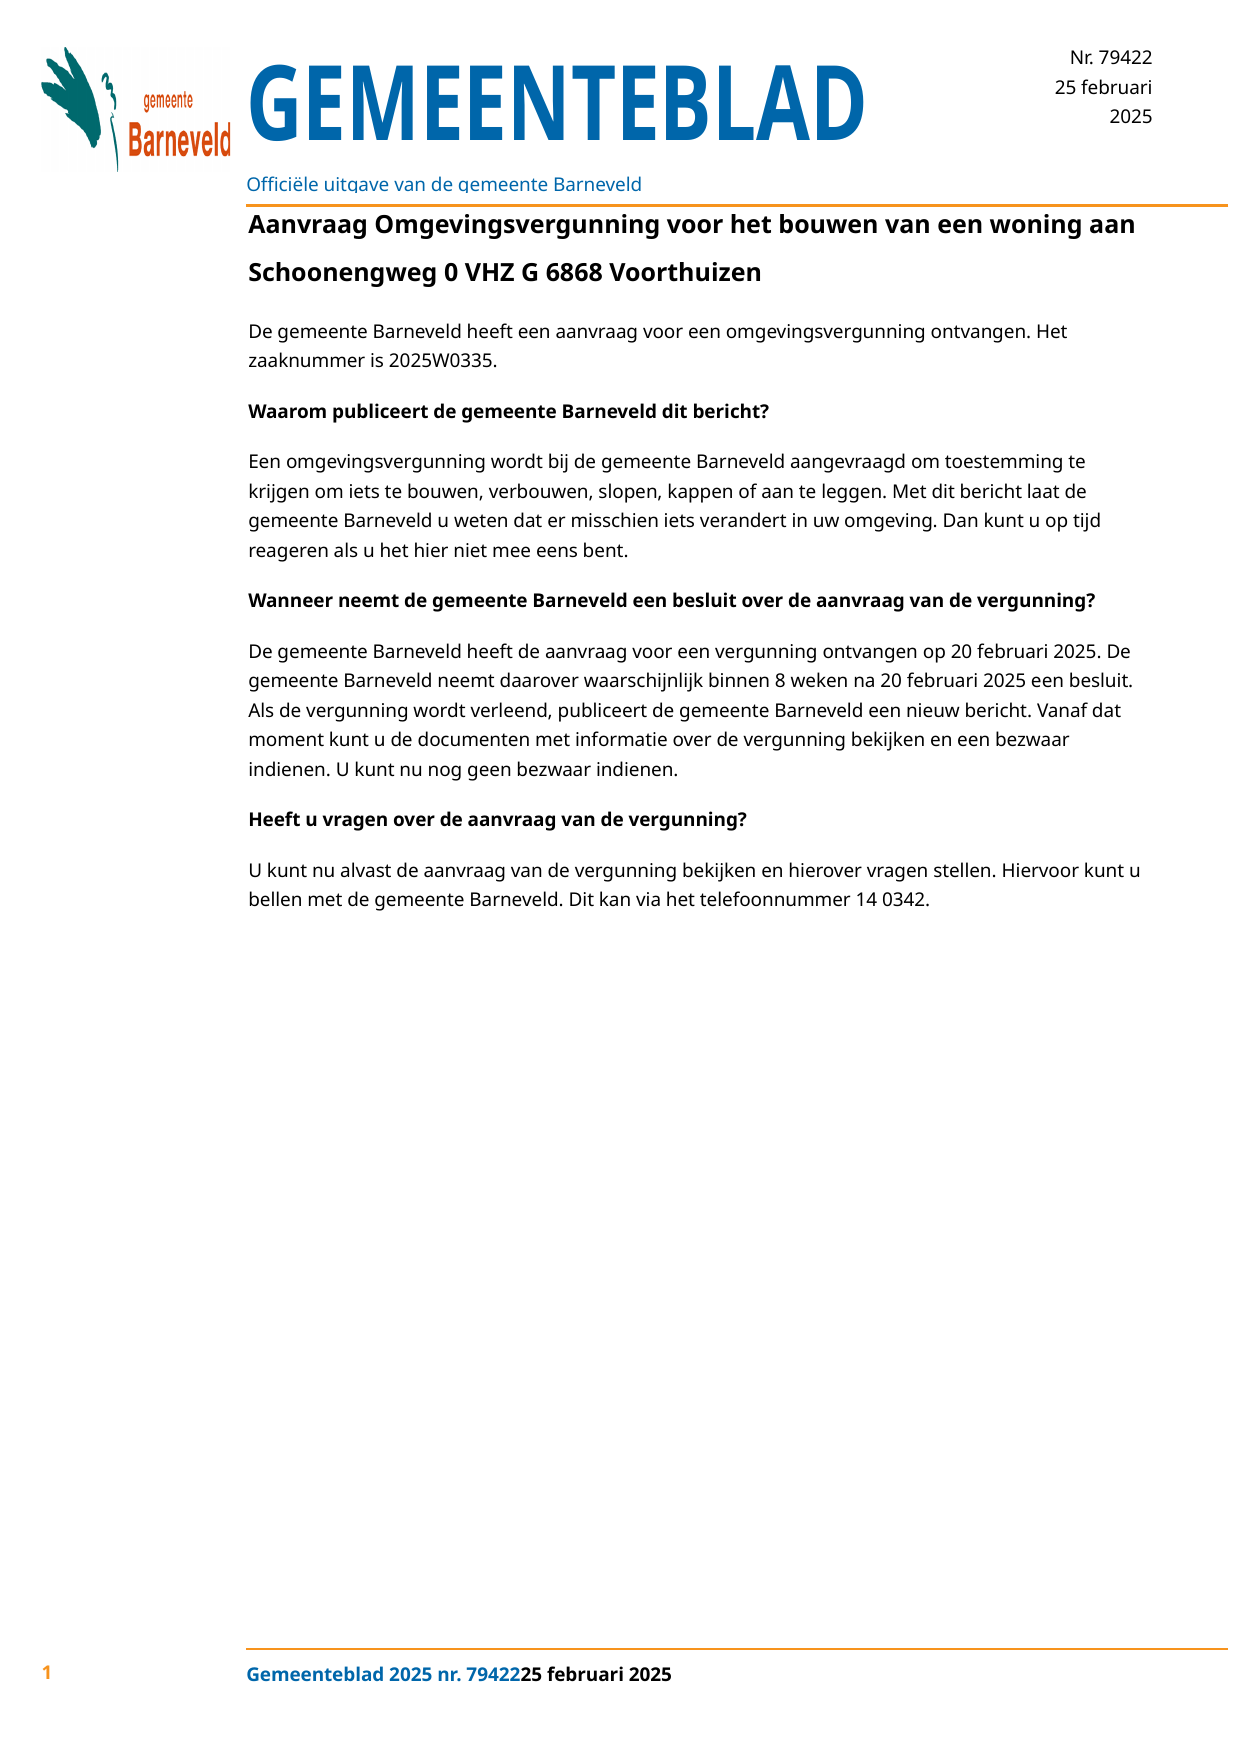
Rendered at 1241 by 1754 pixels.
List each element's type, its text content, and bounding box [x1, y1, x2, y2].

text Een omgevingsvergunning wordt bij de gemeente Barneveld aangevraagd om toestemming te krijgen om iets te bouwen, verbouwen, slopen, kappen of aan te leggen. Met dit bericht laat de gemeente Barneveld u weten dat er misschien iets verandert in uw omgeving. Dan kunt u op tijd reageren als u het hier niet mee eens bent. [248, 448, 1152, 563]
text Wanneer neemt de gemeente Barneveld een besluit over de aanvraag van de vergunning? [248, 587, 1152, 613]
text U kunt nu alvast de aanvraag van de vergunning bekijken en hierover vragen stellen. Hiervoor kunt u bellen met de gemeente Barneveld. Dit kan via het telefoonnummer 14 0342. [248, 857, 1152, 912]
text Waarom publiceert de gemeente Barneveld dit bericht? [248, 398, 1152, 424]
text De gemeente Barneveld heeft de aanvraag voor een vergunning ontvangen op 20 februari 2025. De gemeente Barneveld neemt daarover waarschijnlijk binnen 8 weken na 20 februari 2025 een besluit. Als de vergunning wordt verleend, publiceert de gemeente Barneveld een nieuw bericht. Vanaf dat moment kunt u de documenten met informatie over de vergunning bekijken en een bezwaar indienen. U kunt nu nog geen bezwaar indienen. [248, 638, 1152, 782]
text Heeft u vragen over de aanvraag van de vergunning? [248, 807, 1152, 832]
picture [41, 47, 231, 172]
text De gemeente Barneveld heeft een aanvraag voor een omgevingsvergunning ontvangen. Het zaaknummer is 2025W0335. [248, 318, 1152, 373]
text Aanvraag Omgevingsvergunning voor het bouwen van een woning aan Schoonengweg 0 VHZ G 6868 Voorthuizen [248, 207, 1152, 288]
